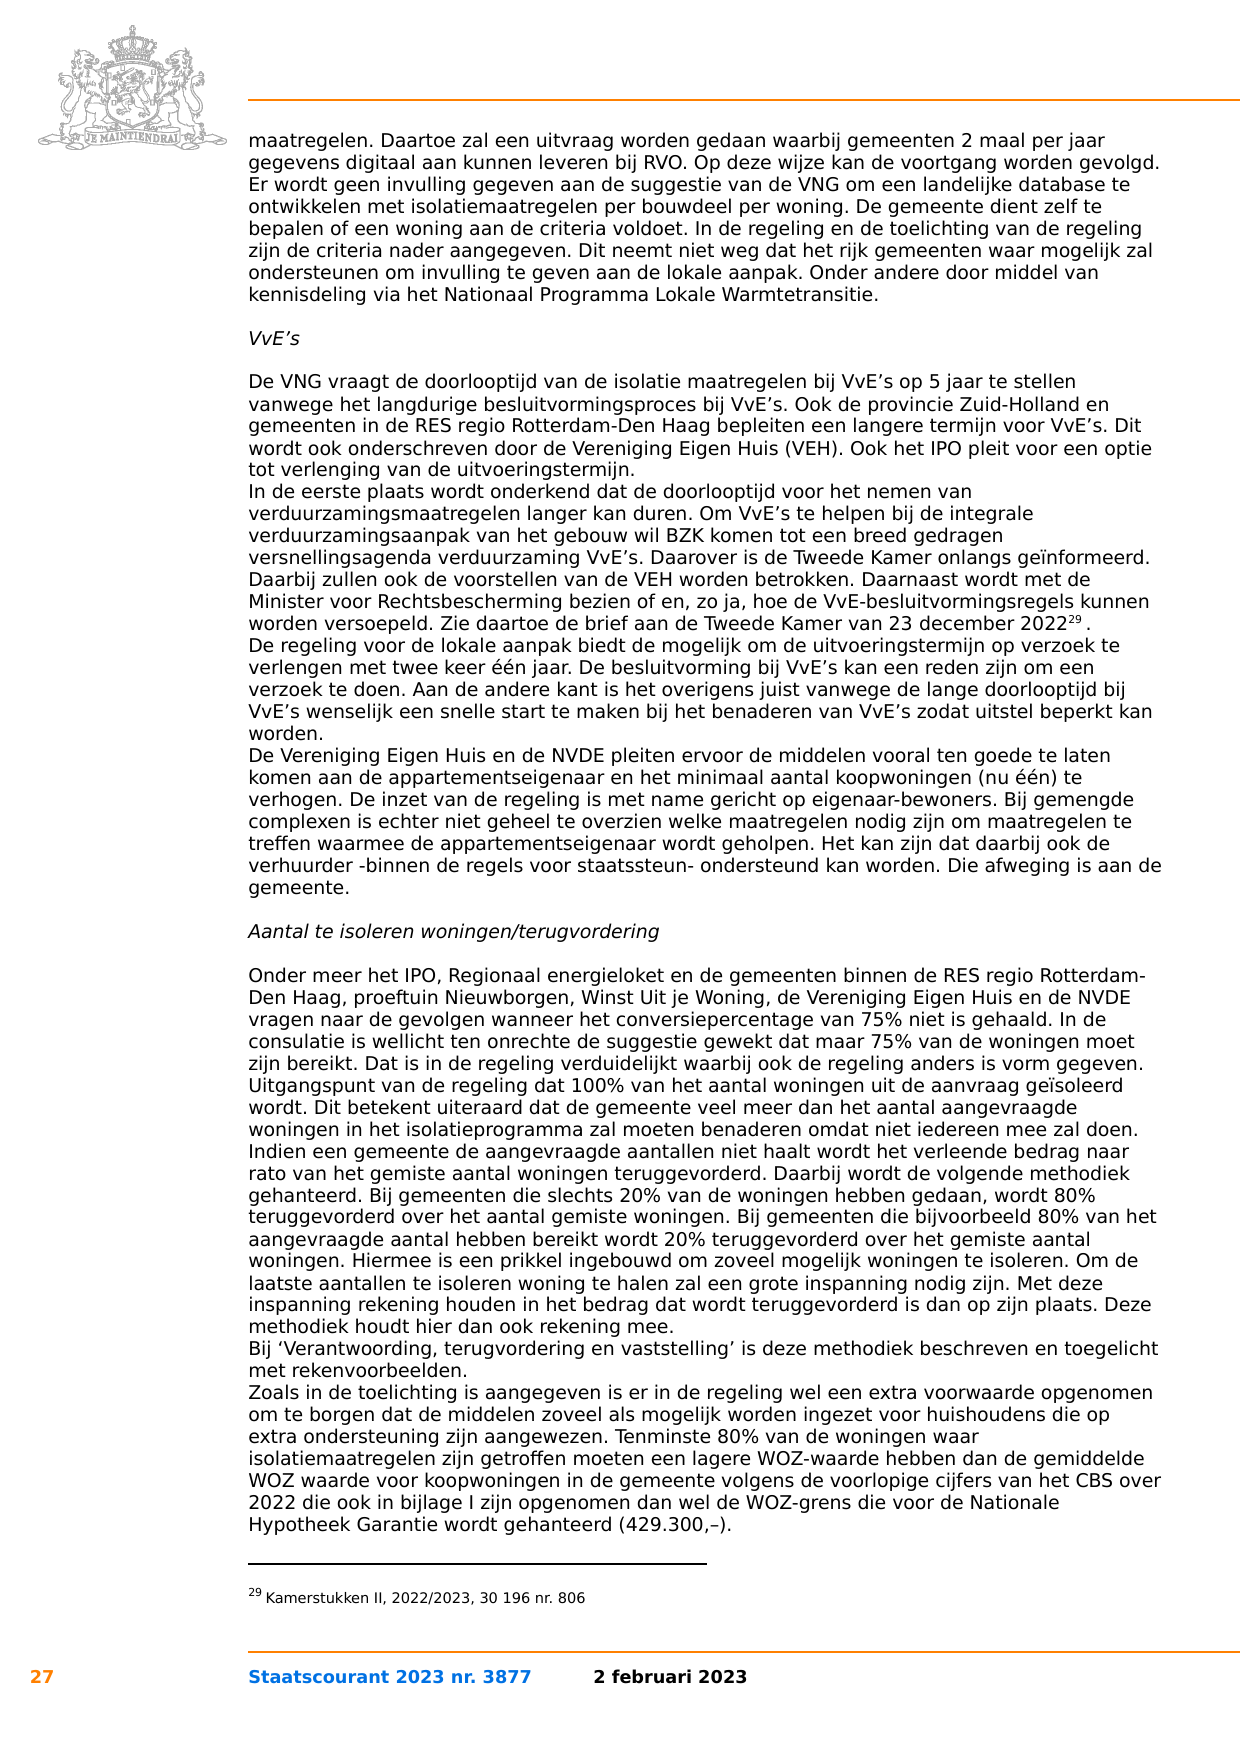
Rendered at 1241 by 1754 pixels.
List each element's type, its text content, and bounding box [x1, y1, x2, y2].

text Uitgangspunt van de regeling dat 100% van het aantal woningen uit de aanvraag geïsoleerd wordt. Dit betekent uiteraard dat de gemeente veel meer dan het aantal aangevraagde woningen in het isolatieprogramma zal moeten benaderen omdat niet iedereen mee zal doen. Indien een gemeente de aangevraagde aantallen niet haalt wordt het verleende bedrag naar rato van het gemiste aantal woningen teruggevorderd. Daarbij wordt de volgende methodiek gehanteerd. Bij gemeenten die slechts 20% van de woningen hebben gedaan, wordt 80% teruggevorderd over het aantal gemiste woningen. Bij gemeenten die bijvoorbeeld 80% van het aangevraagde aantal hebben bereikt wordt 20% teruggevorderd over het gemiste aantal woningen. Hiermee is een prikkel ingebouwd om zoveel mogelijk woningen te isoleren. Om de laatste aantallen te isoleren woning te halen zal een grote inspanning nodig zijn. Met deze inspanning rekening houden in het bedrag dat wordt teruggevorderd is dan op zijn plaats. Deze methodiek houdt hier dan ook rekening mee. [248, 1074, 1163, 1338]
text Zoals in de toelichting is aangegeven is er in de regeling wel een extra voorwaarde opgenomen om te borgen dat de middelen zoveel als mogelijk worden ingezet voor huishoudens die op extra ondersteuning zijn aangewezen. Tenminste 80% van de woningen waar isolatiemaatregelen zijn getroffen moeten een lagere WOZ-waarde hebben dan de gemiddelde WOZ waarde voor koopwoningen in de gemeente volgens de voorlopige cijfers van het CBS over 2022 die ook in bijlage I zijn opgenomen dan wel de WOZ-grens die voor de Nationale Hypotheek Garantie wordt gehanteerd (429.300,–). [248, 1382, 1163, 1536]
text De regeling voor de lokale aanpak biedt de mogelijk om de uitvoeringstermijn op verzoek te verlengen met twee keer één jaar. De besluitvorming bij VvE’s kan een reden zijn om een verzoek te doen. Aan de andere kant is het overigens juist vanwege de lange doorlooptijd bij VvE’s wenselijk een snelle start te maken bij het benaderen van VvE’s zodat uitstel beperkt kan worden. [248, 635, 1163, 745]
subtitle Aantal te isoleren woningen/terugvordering [248, 921, 1163, 943]
text Onder meer het IPO, Regionaal energieloket en de gemeenten binnen de RES regio Rotterdam-Den Haag, proeftuin Nieuwborgen, Winst Uit je Woning, de Vereniging Eigen Huis en de NVDE vragen naar de gevolgen wanneer het conversiepercentage van 75% niet is gehaald. In de consulatie is wellicht ten onrechte de suggestie gewekt dat maar 75% van de woningen moet zijn bereikt. Dat is in de regeling verduidelijkt waarbij ook de regeling anders is vorm gegeven. [248, 965, 1163, 1074]
picture [38, 25, 227, 150]
text maatregelen. Daartoe zal een uitvraag worden gedaan waarbij gemeenten 2 maal per jaar gegevens digitaal aan kunnen leveren bij RVO. Op deze wijze kan de voortgang worden gevolgd. Er wordt geen invulling gegeven aan de suggestie van de VNG om een landelijke database te ontwikkelen met isolatiemaatregelen per bouwdeel per woning. De gemeente dient zelf te bepalen of een woning aan de criteria voldoet. In de regeling en de toelichting van de regeling zijn de criteria nader aangegeven. Dit neemt niet weg dat het rijk gemeenten waar mogelijk zal ondersteunen om invulling te geven aan de lokale aanpak. Onder andere door middel van kennisdeling via het Nationaal Programma Lokale Warmtetransitie. [248, 130, 1163, 306]
text Kamerstukken II, 2022/2023, 30 196 nr. 806 [248, 1586, 1163, 1608]
text De VNG vraagt de doorlooptijd van de isolatie maatregelen bij VvE’s op 5 jaar te stellen vanwege het langdurige besluitvormingsproces bij VvE’s. Ook de provincie Zuid-Holland en gemeenten in de RES regio Rotterdam-Den Haag bepleiten een langere termijn voor VvE’s. Dit wordt ook onderschreven door de Vereniging Eigen Huis (VEH). Ook het IPO pleit voor een optie tot verlenging van de uitvoeringstermijn. [248, 371, 1163, 481]
text Bij ‘Verantwoording, terugvordering en vaststelling’ is deze methodiek beschreven en toegelicht met rekenvoorbeelden. [248, 1338, 1163, 1382]
subtitle VvE’s [248, 328, 1163, 349]
text De Vereniging Eigen Huis en de NVDE pleiten ervoor de middelen vooral ten goede te laten komen aan de appartementseigenaar en het minimaal aantal koopwoningen (nu één) te verhogen. De inzet van de regeling is met name gericht op eigenaar-bewoners. Bij gemengde complexen is echter niet geheel te overzien welke maatregelen nodig zijn om maatregelen te treffen waarmee de appartementseigenaar wordt geholpen. Het kan zijn dat daarbij ook de verhuurder -binnen de regels voor staatssteun- ondersteund kan worden. Die afweging is aan de gemeente. [248, 745, 1163, 899]
text In de eerste plaats wordt onderkend dat de doorlooptijd voor het nemen van verduurzamingsmaatregelen langer kan duren. Om VvE’s te helpen bij de integrale verduurzamingsaanpak van het gebouw wil BZK komen tot een breed gedragen versnellingsagenda verduurzaming VvE’s. Daarover is de Tweede Kamer onlangs geïnformeerd. Daarbij zullen ook de voorstellen van de VEH worden betrokken. Daarnaast wordt met de Minister voor Rechtsbescherming bezien of en, zo ja, hoe de VvE-besluitvormingsregels kunnen worden versoepeld. Zie daartoe de brief aan de Tweede Kamer van 23 december 2022. [248, 481, 1163, 635]
